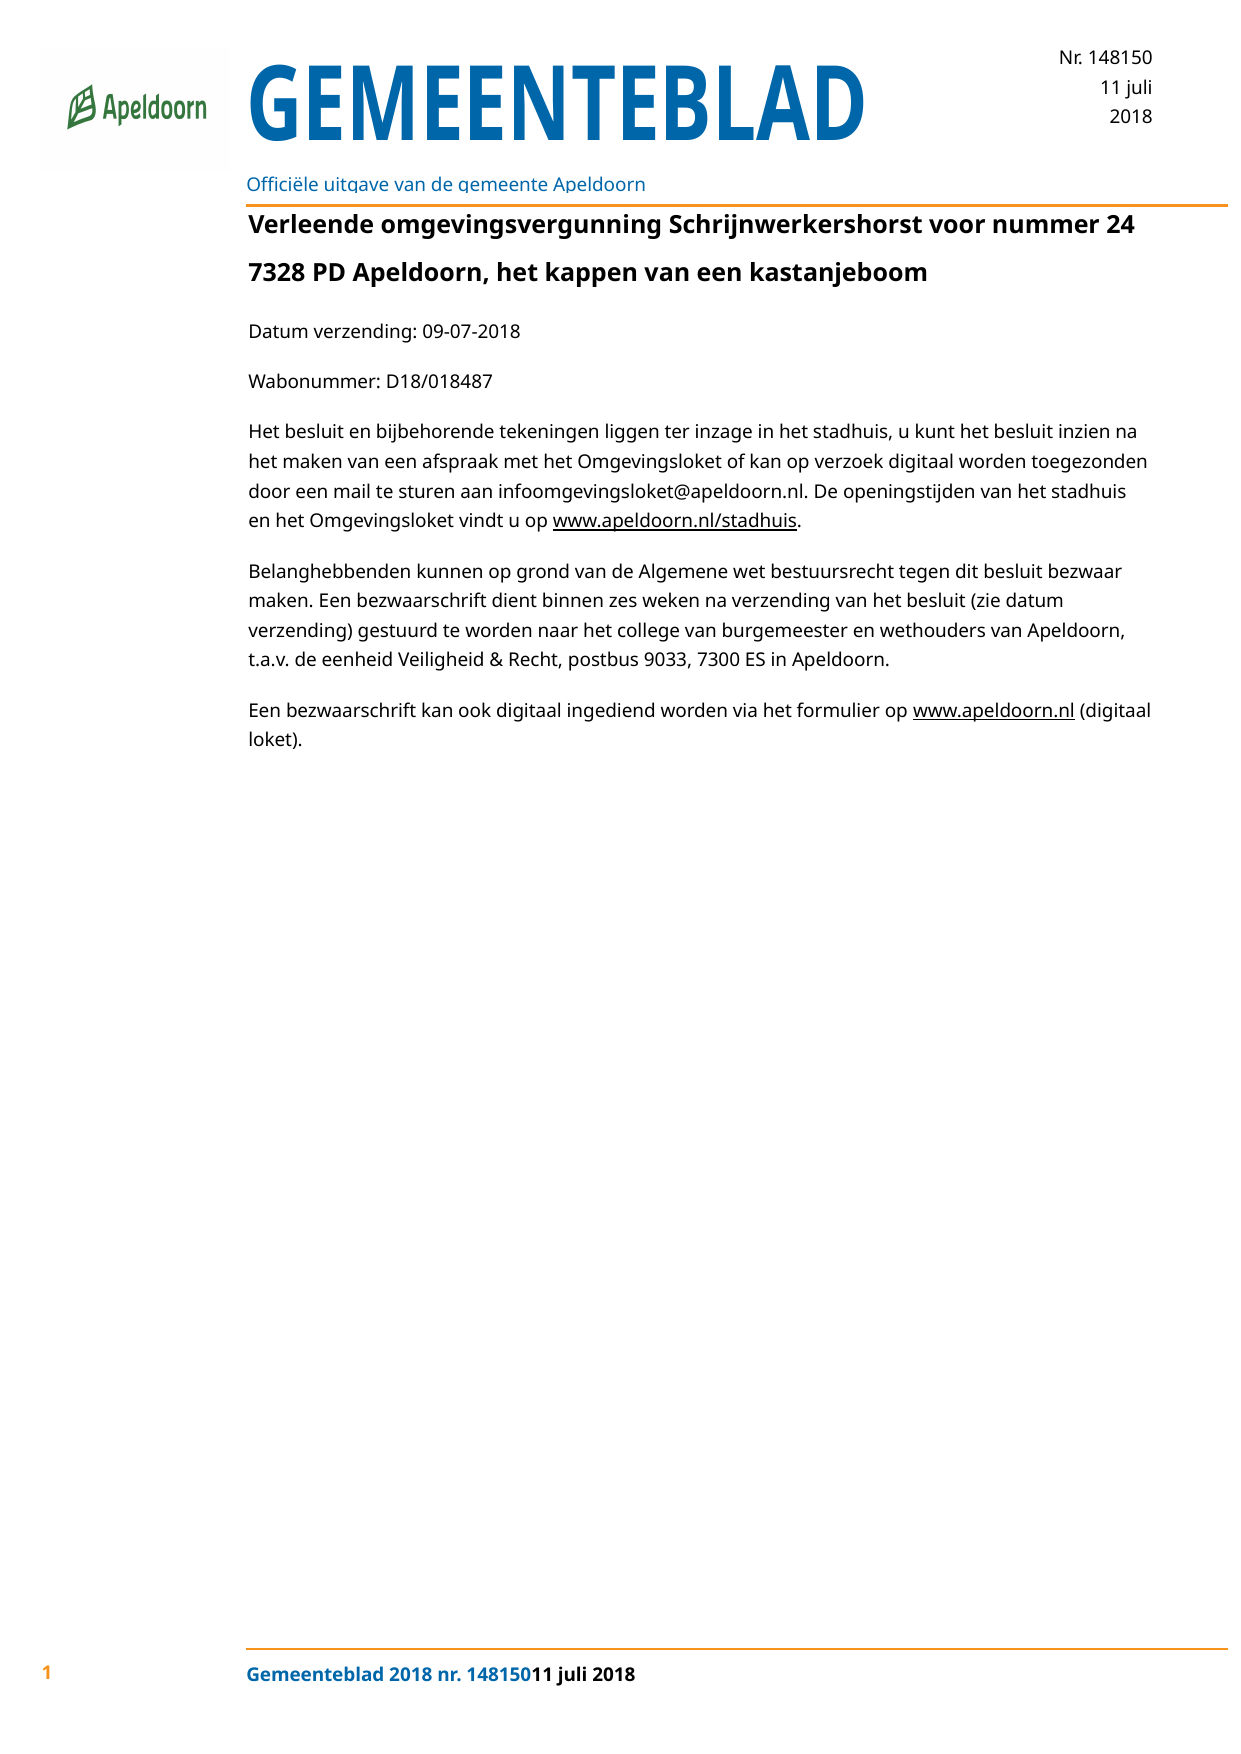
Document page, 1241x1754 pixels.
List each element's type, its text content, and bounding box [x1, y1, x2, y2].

text Belanghebbenden kunnen op grond van de Algemene wet bestuursrecht tegen dit besluit bezwaar maken. Een bezwaarschrift dient binnen zes weken na verzending van het besluit (zie datum verzending) gestuurd te worden naar het college van burgemeester en wethouders van Apeldoorn, t.a.v. de eenheid Veiligheid & Recht, postbus 9033, 7300 ES in Apeldoorn. [248, 558, 1152, 672]
text Een bezwaarschrift kan ook digitaal ingediend worden via het formulier op www.apeldoorn.nl (digitaal loket). [248, 697, 1152, 752]
text Het besluit en bijbehorende tekeningen liggen ter inzage in het stadhuis, u kunt het besluit inzien na het maken van een afspraak met het Omgevingsloket of kan op verzoek digitaal worden toegezonden door een mail te sturen aan infoomgevingsloket@apeldoorn.nl. De openingstijden van het stadhuis en het Omgevingsloket vindt u op www.apeldoorn.nl/stadhuis. [248, 419, 1152, 533]
text Verleende omgevingsvergunning Schrijnwerkershorst voor nummer 24 7328 PD Apeldoorn, het kappen van een kastanjeboom [248, 207, 1152, 288]
picture [41, 47, 231, 172]
text Datum verzending: 09-07-2018 [248, 318, 1152, 344]
text Wabonummer: D18/018487 [248, 368, 1152, 394]
